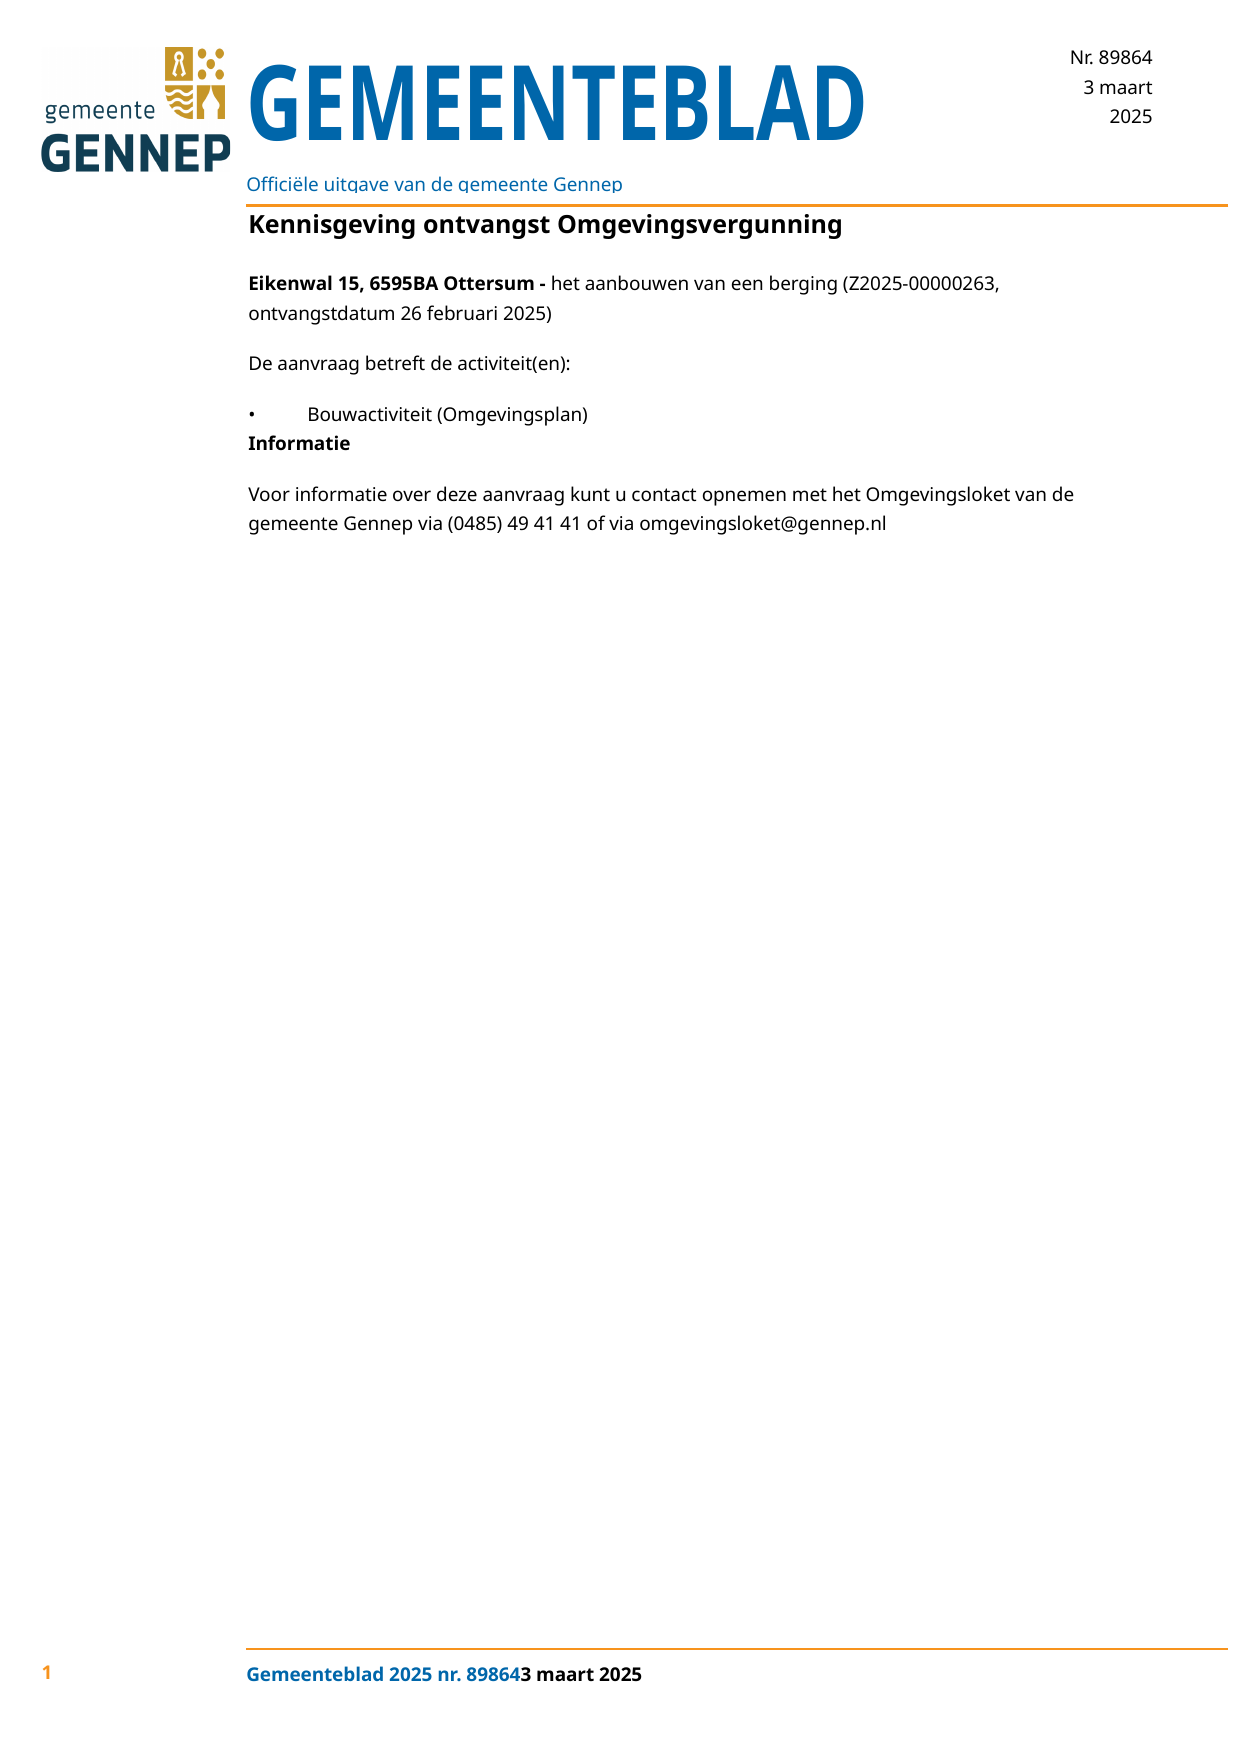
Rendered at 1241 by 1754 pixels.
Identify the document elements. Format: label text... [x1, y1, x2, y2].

text Eikenwal 15, 6595BA Ottersum - het aanbouwen van een berging (Z2025-00000263, ontvangstdatum 26 februari 2025) [248, 270, 1152, 326]
text Kennisgeving ontvangst Omgevingsvergunning [248, 207, 1152, 241]
list Bouwactiviteit (Omgevingsplan) [248, 401, 1152, 426]
text Informatie [248, 430, 1152, 456]
text De aanvraag betreft de activiteit(en): [248, 350, 1152, 376]
picture [41, 47, 231, 172]
text Voor informatie over deze aanvraag kunt u contact opnemen met het Omgevingsloket van de gemeente Gennep via (0485) 49 41 41 of via omgevingsloket@gennep.nl [248, 481, 1152, 536]
